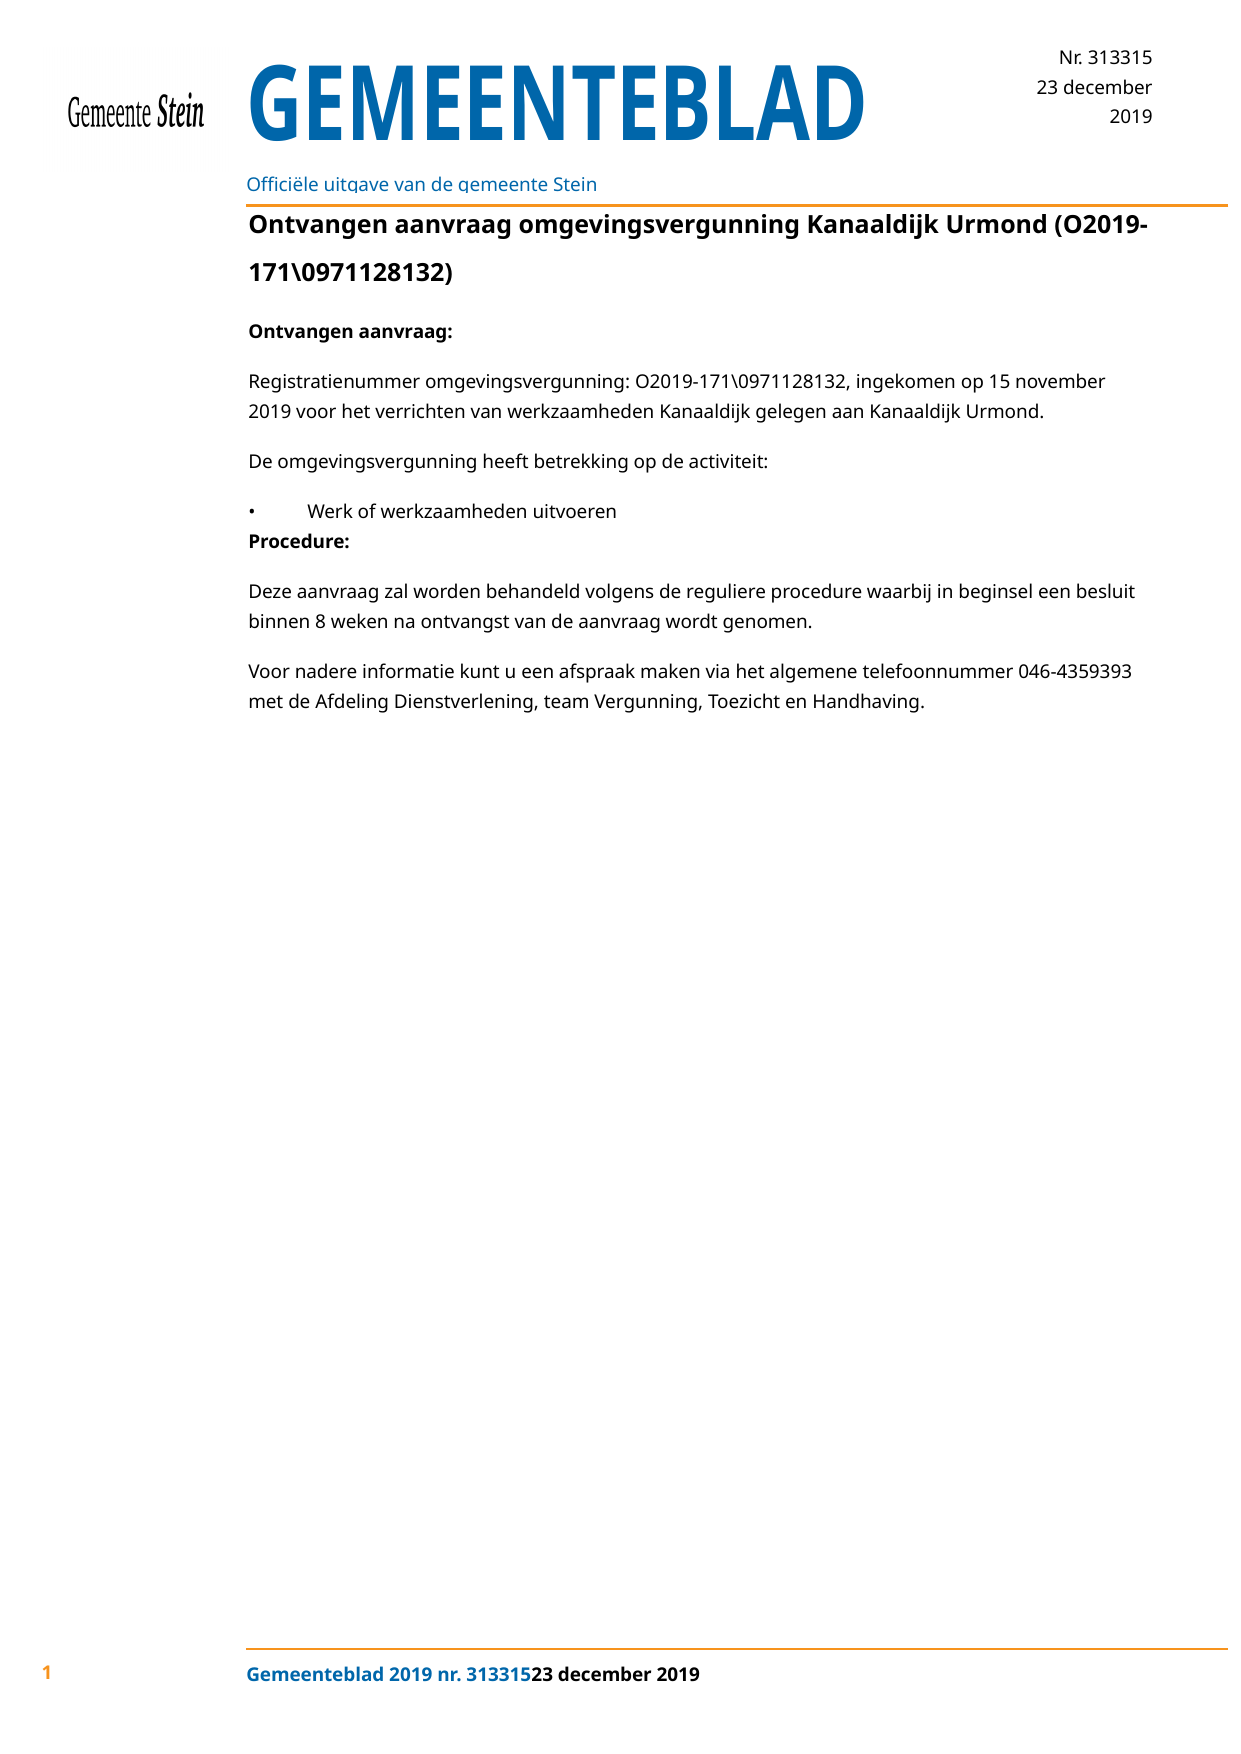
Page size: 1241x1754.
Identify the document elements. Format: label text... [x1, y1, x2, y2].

list Werk of werkzaamheden uitvoeren [248, 499, 1152, 524]
text De omgevingsvergunning heeft betrekking op de activiteit: [248, 448, 1152, 474]
text Ontvangen aanvraag omgevingsvergunning Kanaaldijk Urmond (O2019-171\0971128132) [248, 207, 1152, 288]
text Ontvangen aanvraag: [248, 318, 1152, 344]
picture [41, 47, 231, 172]
text Deze aanvraag zal worden behandeld volgens de reguliere procedure waarbij in beginsel een besluit binnen 8 weken na ontvangst van de aanvraag wordt genomen. [248, 579, 1152, 634]
text Registratienummer omgevingsvergunning: O2019-171\0971128132, ingekomen op 15 november 2019 voor het verrichten van werkzaamheden Kanaaldijk gelegen aan Kanaaldijk Urmond. [248, 368, 1152, 424]
text Voor nadere informatie kunt u een afspraak maken via het algemene telefoonnummer 046-4359393 met de Afdeling Dienstverlening, team Vergunning, Toezicht en Handhaving. [248, 659, 1152, 714]
text Procedure: [248, 528, 1152, 554]
